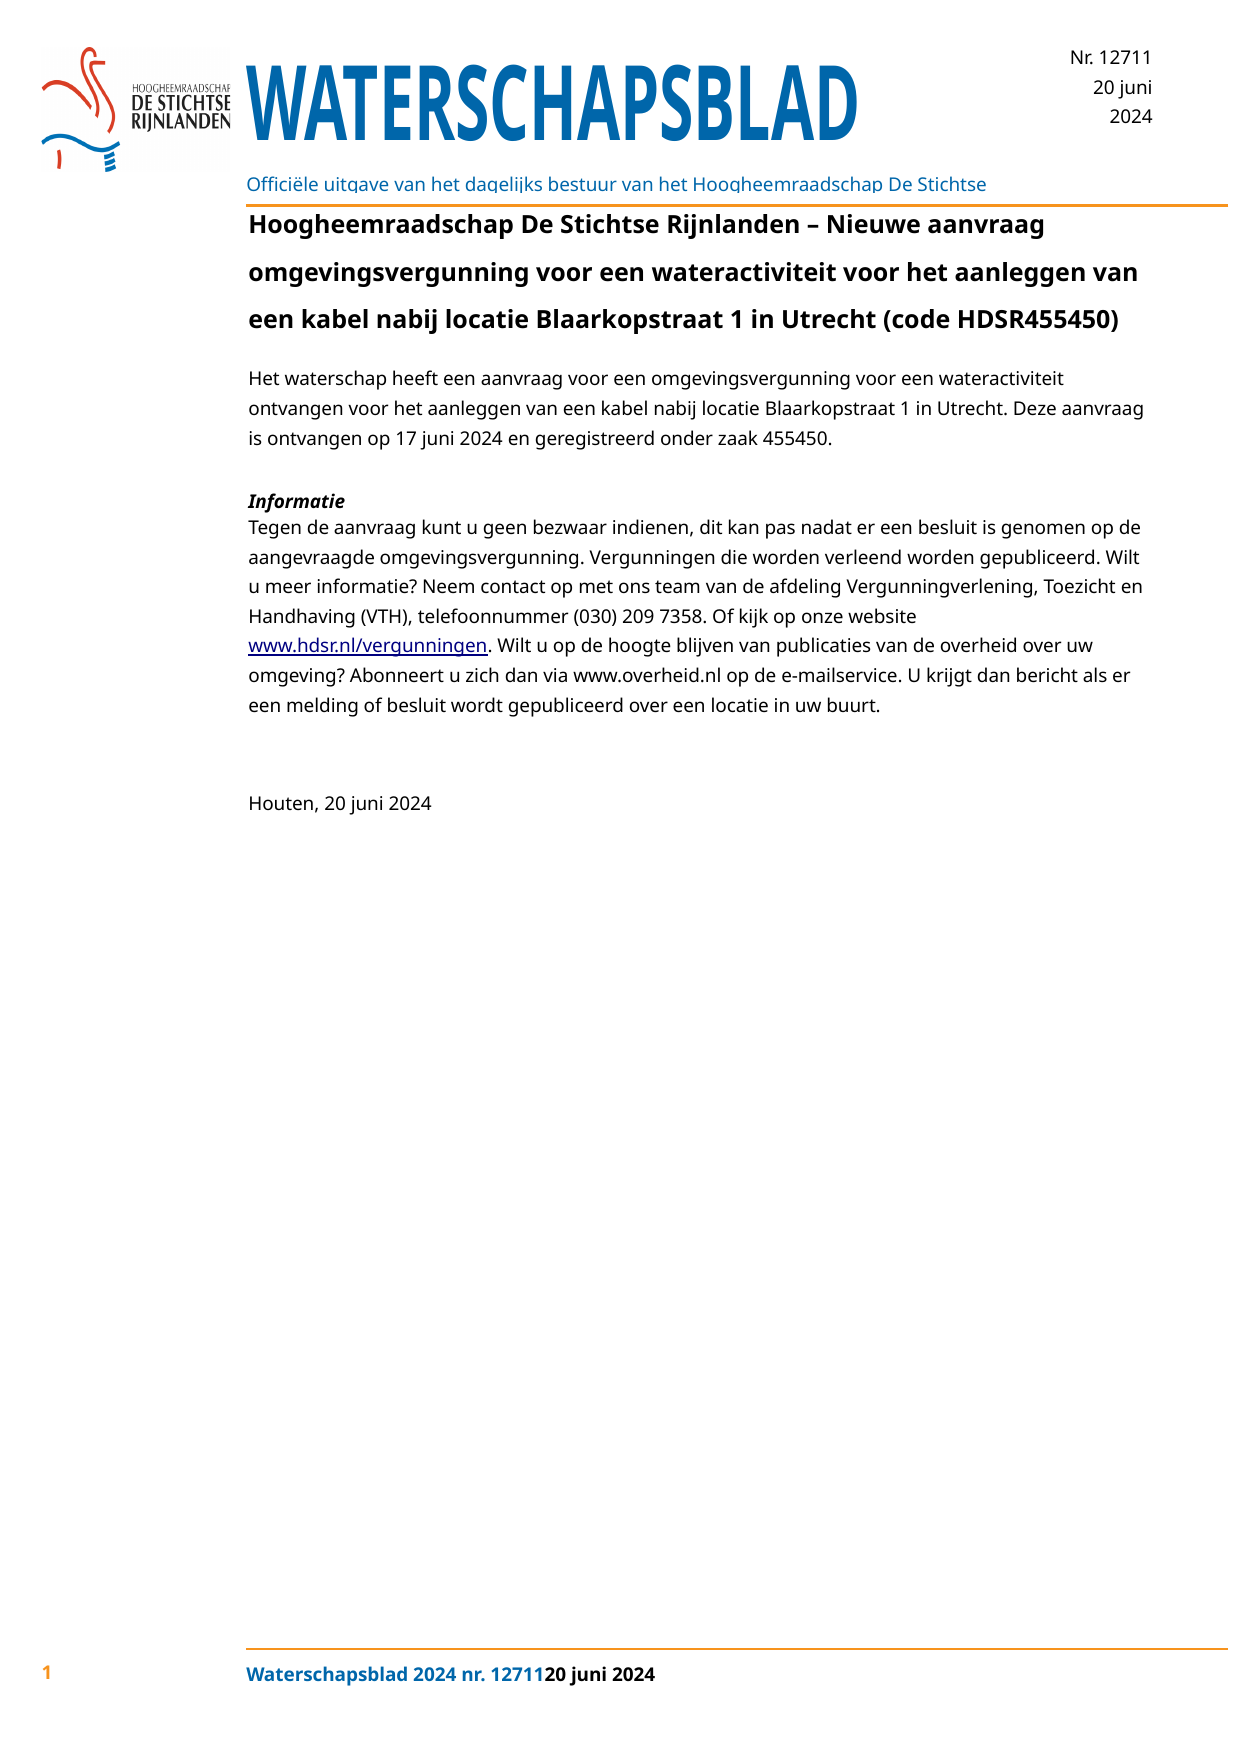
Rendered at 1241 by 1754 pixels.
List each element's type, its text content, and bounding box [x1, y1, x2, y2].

picture [41, 47, 231, 172]
text Hoogheemraadschap De Stichtse Rijnlanden – Nieuwe aanvraag omgevingsvergunning voor een wateractiviteit voor het aanleggen van een kabel nabij locatie Blaarkopstraat 1 in Utrecht (code HDSR455450) [248, 207, 1152, 336]
text Het waterschap heeft een aanvraag voor een omgevingsvergunning voor een wateractiviteit ontvangen voor het aanleggen van een kabel nabij locatie Blaarkopstraat 1 in Utrecht. Deze aanvraag is ontvangen op 17 juni 2024 en geregistreerd onder zaak 455450. [248, 366, 1152, 450]
text Informatie [248, 489, 1152, 514]
text Tegen de aanvraag kunt u geen bezwaar indienen, dit kan pas nadat er een besluit is genomen op de aangevraagde omgevingsvergunning. Vergunningen die worden verleend worden gepubliceerd. Wilt u meer informatie? Neem contact op met ons team van de afdeling Vergunningverlening, Toezicht en Handhaving (VTH), telefoonnummer (030) 209 7358. Of kijk op onze website www.hdsr.nl/vergunningen. Wilt u op de hoogte blijven van publicaties van de overheid over uw omgeving? Abonneert u zich dan via www.overheid.nl op de e-mailservice. U krijgt dan bericht als er een melding of besluit wordt gepubliceerd over een locatie in uw buurt. [248, 514, 1152, 718]
text Houten, 20 juni 2024 [248, 790, 1152, 816]
